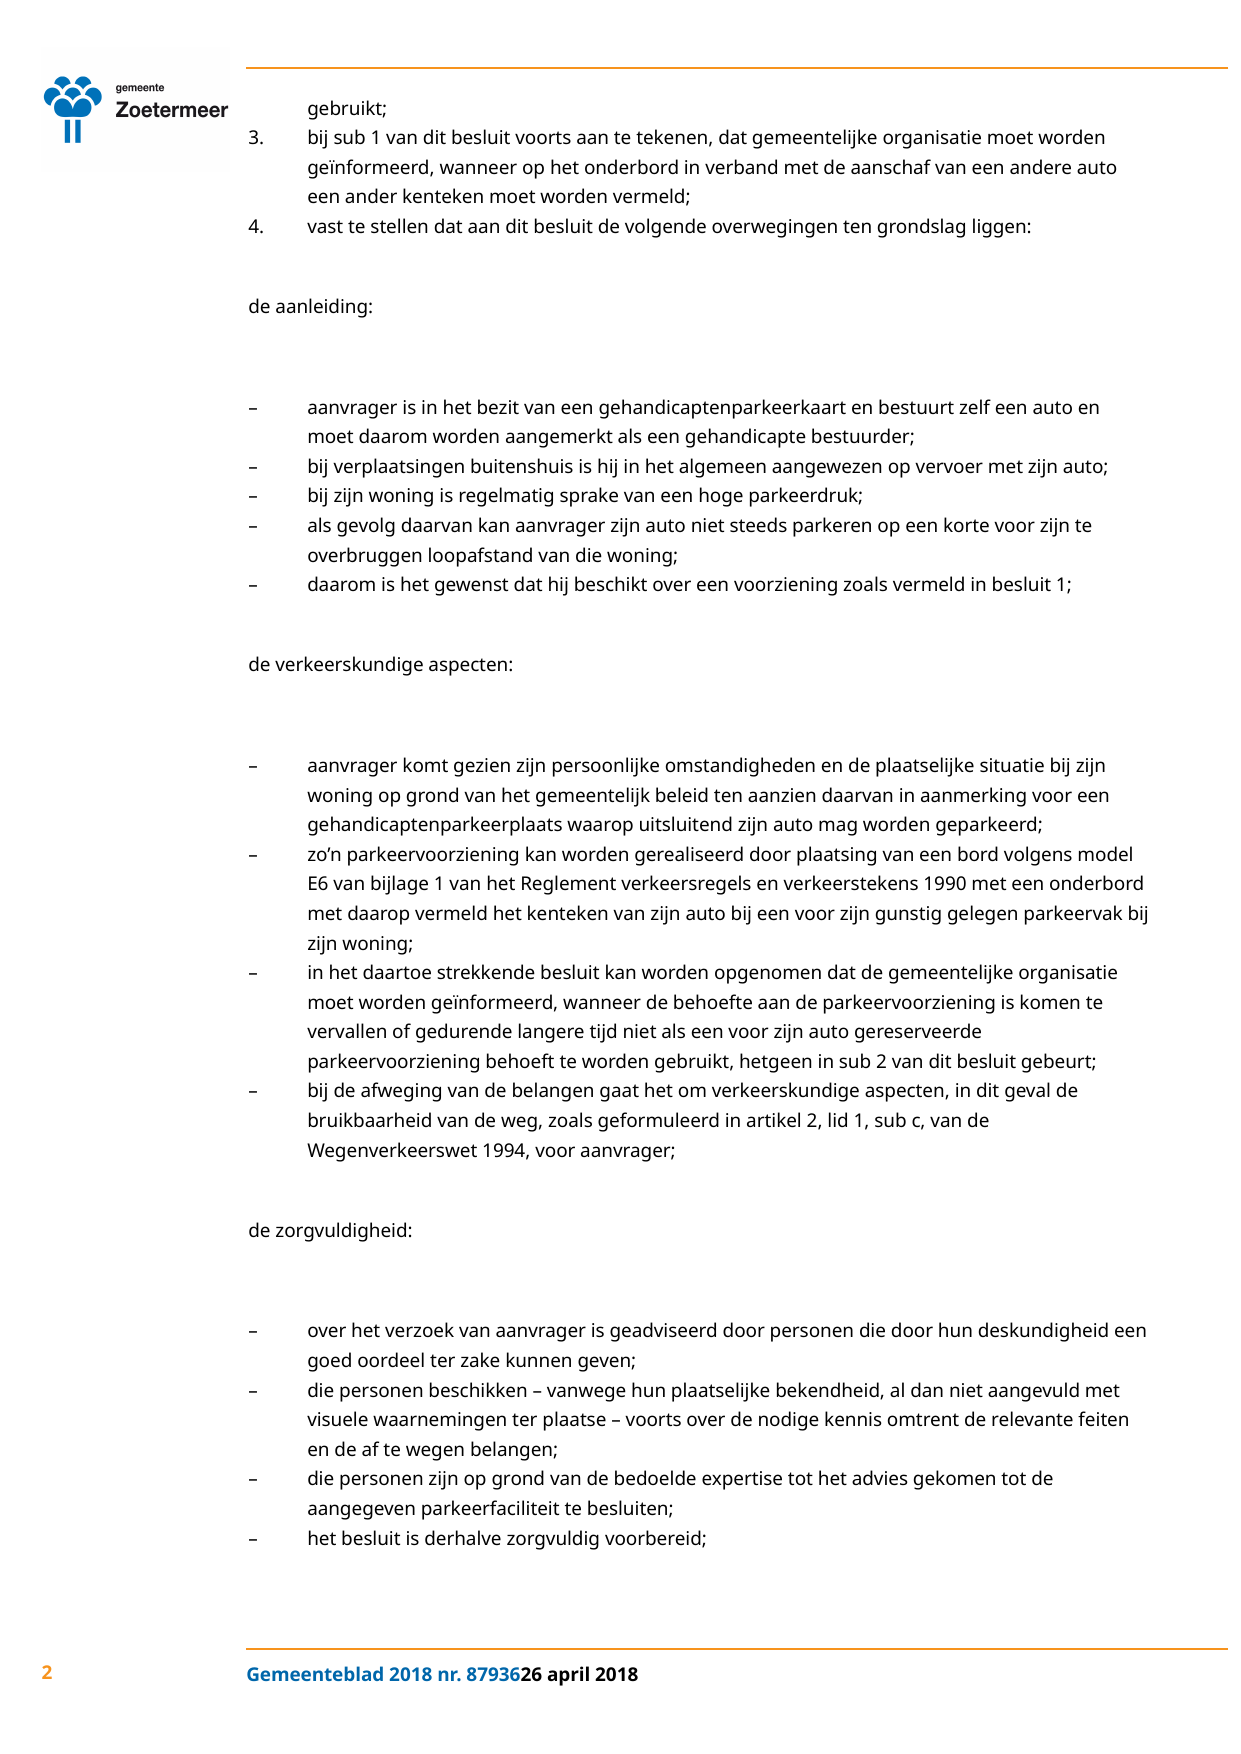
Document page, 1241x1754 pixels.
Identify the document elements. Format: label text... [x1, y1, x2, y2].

list in het daartoe strekkende besluit kan worden opgenomen dat de gemeentelijke organisatie moet worden geïnformeerd, wanneer de behoefte aan de parkeervoorziening is komen te vervallen of gedurende langere tijd niet als een voor zijn auto gereserveerde parkeervoorziening behoeft te worden gebruikt, hetgeen in sub 2 van dit besluit gebeurt; [248, 959, 1152, 1074]
list gebruikt; [248, 95, 1152, 121]
list daarom is het gewenst dat hij beschikt over een voorziening zoals vermeld in besluit 1; [248, 571, 1152, 597]
list aanvrager is in het bezit van een gehandicaptenparkeerkaart en bestuurt zelf een auto en moet daarom worden aangemerkt als een gehandicapte bestuurder; [248, 394, 1152, 449]
text de verkeerskundige aspecten: [248, 651, 1152, 677]
text de zorgvuldigheid: [248, 1217, 1152, 1243]
list bij sub 1 van dit besluit voorts aan te tekenen, dat gemeentelijke organisatie moet worden geïnformeerd, wanneer op het onderbord in verband met de aanschaf van een andere auto een ander kenteken moet worden vermeld; [248, 124, 1152, 209]
list vast te stellen dat aan dit besluit de volgende overwegingen ten grondslag liggen: [248, 213, 1152, 239]
list bij zijn woning is regelmatig sprake van een hoge parkeerdruk; [248, 483, 1152, 508]
text de aanleiding: [248, 293, 1152, 319]
list die personen zijn op grond van de bedoelde expertise tot het advies gekomen tot de aangegeven parkeerfaciliteit te besluiten; [248, 1466, 1152, 1521]
list zo’n parkeervoorziening kan worden gerealiseerd door plaatsing van een bord volgens model E6 van bijlage 1 van het Reglement verkeersregels en verkeerstekens 1990 met een onderbord met daarop vermeld het kenteken van zijn auto bij een voor zijn gunstig gelegen parkeervak bij zijn woning; [248, 841, 1152, 956]
list bij de afweging van de belangen gaat het om verkeerskundige aspecten, in dit geval de bruikbaarheid van de weg, zoals geformuleerd in artikel 2, lid 1, sub c, van de Wegenverkeerswet 1994, voor aanvrager; [248, 1078, 1152, 1163]
list over het verzoek van aanvrager is geadviseerd door personen die door hun deskundigheid een goed oordeel ter zake kunnen geven; [248, 1318, 1152, 1373]
picture [41, 47, 231, 172]
list als gevolg daarvan kan aanvrager zijn auto niet steeds parkeren op een korte voor zijn te overbruggen loopafstand van die woning; [248, 512, 1152, 568]
list aanvrager komt gezien zijn persoonlijke omstandigheden en de plaatselijke situatie bij zijn woning op grond van het gemeentelijk beleid ten aanzien daarvan in aanmerking voor een gehandicaptenparkeerplaats waarop uitsluitend zijn auto mag worden geparkeerd; [248, 752, 1152, 837]
list die personen beschikken – vanwege hun plaatselijke bekendheid, al dan niet aangevuld met visuele waarnemingen ter plaatse – voorts over de nodige kennis omtrent de relevante feiten en de af te wegen belangen; [248, 1377, 1152, 1462]
list bij verplaatsingen buitenshuis is hij in het algemeen aangewezen op vervoer met zijn auto; [248, 453, 1152, 479]
list het besluit is derhalve zorgvuldig voorbereid; [248, 1525, 1152, 1551]
